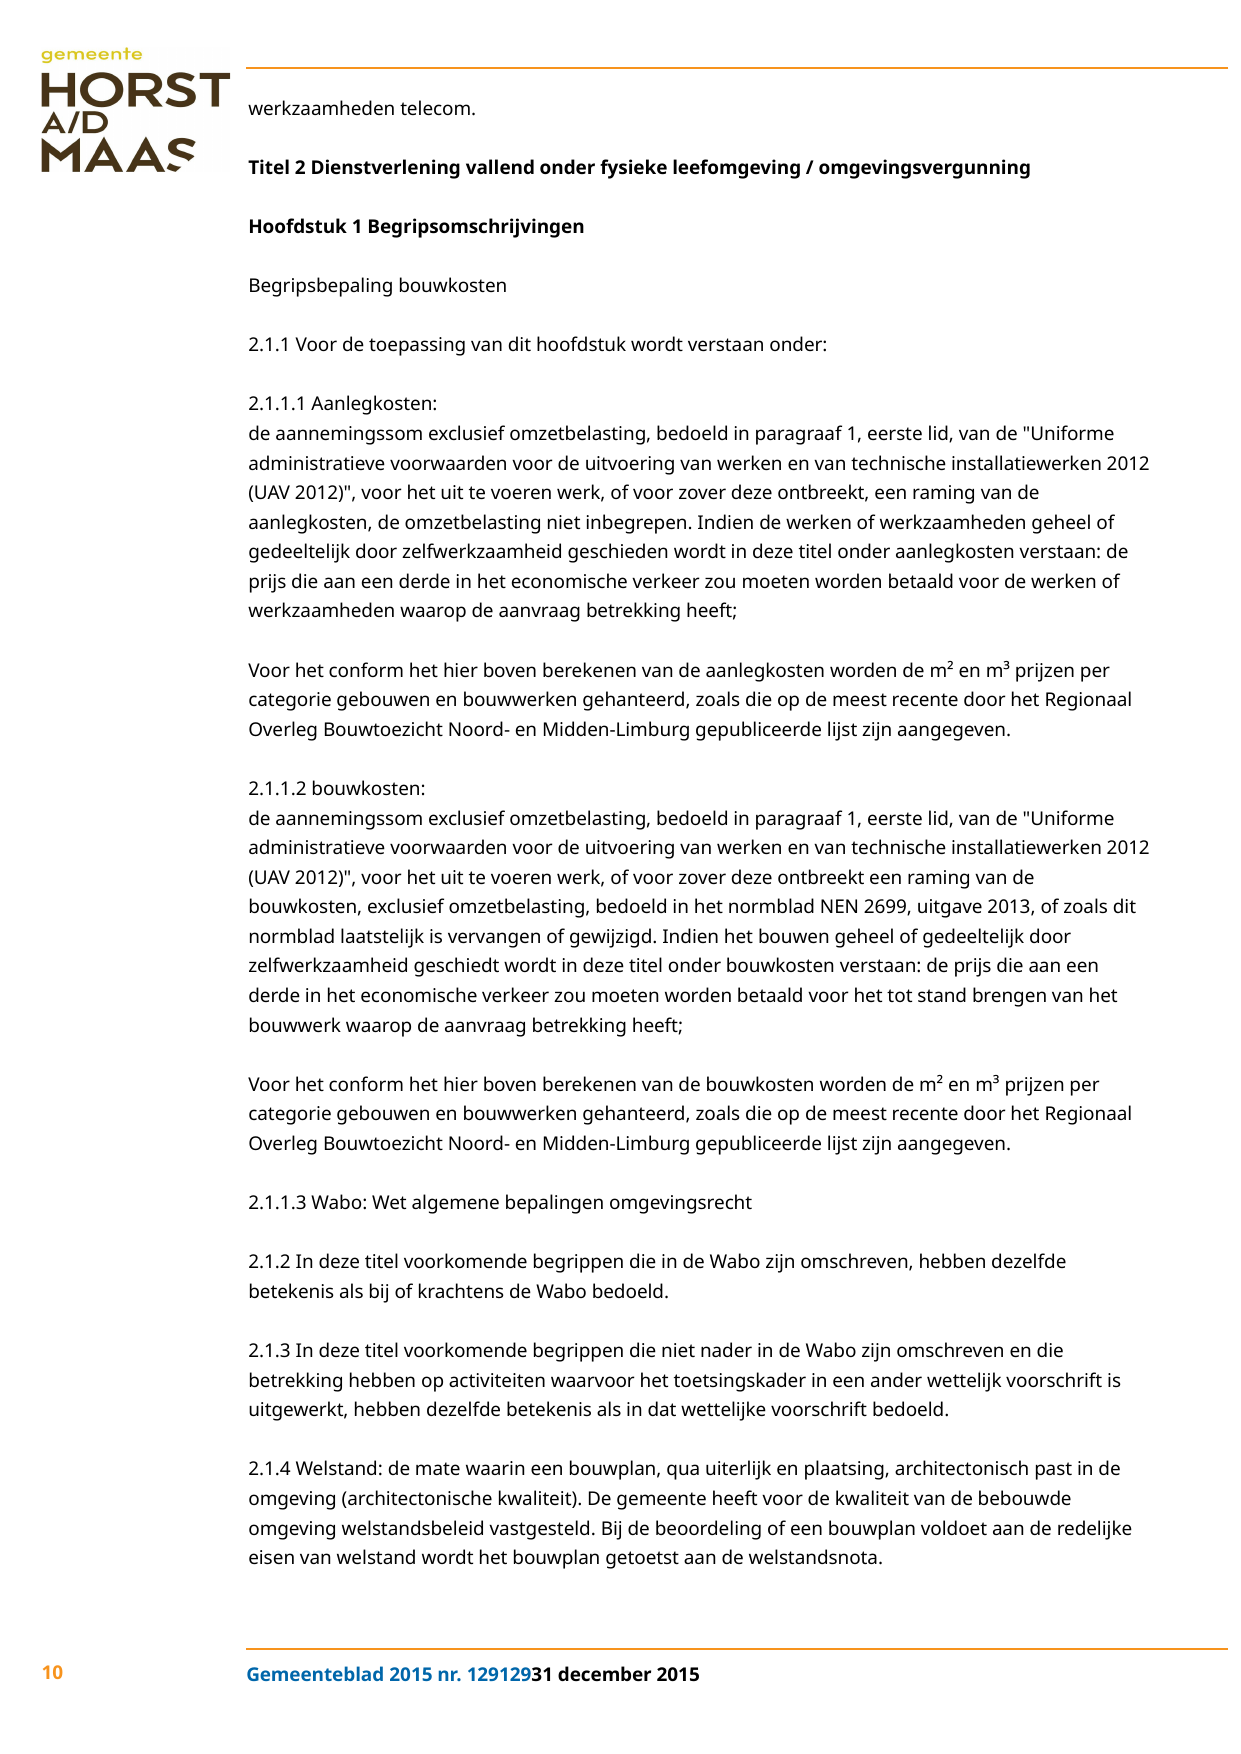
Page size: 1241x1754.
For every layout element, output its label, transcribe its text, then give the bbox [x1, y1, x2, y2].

text 2.1.3 In deze titel voorkomende begrippen die niet nader in de Wabo zijn omschreven en die betrekking hebben op activiteiten waarvoor het toetsingskader in een ander wettelijk voorschrift is uitgewerkt, hebben dezelfde betekenis als in dat wettelijke voorschrift bedoeld. [248, 1337, 1152, 1422]
text Hoofdstuk 1 Begripsomschrijvingen [248, 213, 1152, 239]
picture [41, 47, 231, 172]
text Voor het conform het hier boven berekenen van de aanlegkosten worden de m² en m³ prijzen per categorie gebouwen en bouwwerken gehanteerd, zoals die op de meest recente door het Regionaal Overleg Bouwtoezicht Noord- en Midden-Limburg gepubliceerde lijst zijn aangegeven. [248, 657, 1152, 742]
text 2.1.1.1 Aanlegkosten: [248, 391, 1152, 416]
text Begripsbepaling bouwkosten [248, 272, 1152, 298]
text de aannemingssom exclusief omzetbelasting, bedoeld in paragraaf 1, eerste lid, van de "Uniforme administratieve voorwaarden voor de uitvoering van werken en van technische installatiewerken 2012 (UAV 2012)", voor het uit te voeren werk, of voor zover deze ontbreekt een raming van de bouwkosten, exclusief omzetbelasting, bedoeld in het normblad NEN 2699, uitgave 2013, of zoals dit normblad laatstelijk is vervangen of gewijzigd. Indien het bouwen geheel of gedeeltelijk door zelfwerkzaamheid geschiedt wordt in deze titel onder bouwkosten verstaan: de prijs die aan een derde in het economische verkeer zou moeten worden betaald voor het tot stand brengen van het bouwwerk waarop de aanvraag betrekking heeft; [248, 805, 1152, 1038]
text 2.1.1.2 bouwkosten: [248, 775, 1152, 801]
text werkzaamheden telecom. [248, 95, 1152, 121]
text 2.1.4 Welstand: de mate waarin een bouwplan, qua uiterlijk en plaatsing, architectonisch past in de omgeving (architectonische kwaliteit). De gemeente heeft voor de kwaliteit van de bebouwde omgeving welstandsbeleid vastgesteld. Bij de beoordeling of een bouwplan voldoet aan de redelijke eisen van welstand wordt het bouwplan getoetst aan de welstandsnota. [248, 1456, 1152, 1570]
text 2.1.2 In deze titel voorkomende begrippen die in de Wabo zijn omschreven, hebben dezelfde betekenis als bij of krachtens de Wabo bedoeld. [248, 1248, 1152, 1304]
text Voor het conform het hier boven berekenen van de bouwkosten worden de m² en m³ prijzen per categorie gebouwen en bouwwerken gehanteerd, zoals die op de meest recente door het Regionaal Overleg Bouwtoezicht Noord- en Midden-Limburg gepubliceerde lijst zijn aangegeven. [248, 1071, 1152, 1156]
text Titel 2 Dienstverlening vallend onder fysieke leefomgeving / omgevingsvergunning [248, 154, 1152, 180]
text 2.1.1 Voor de toepassing van dit hoofdstuk wordt verstaan onder: [248, 331, 1152, 357]
text de aannemingssom exclusief omzetbelasting, bedoeld in paragraaf 1, eerste lid, van de "Uniforme administratieve voorwaarden voor de uitvoering van werken en van technische installatiewerken 2012 (UAV 2012)", voor het uit te voeren werk, of voor zover deze ontbreekt, een raming van de aanlegkosten, de omzetbelasting niet inbegrepen. Indien de werken of werkzaamheden geheel of gedeeltelijk door zelfwerkzaamheid geschieden wordt in deze titel onder aanlegkosten verstaan: de prijs die aan een derde in het economische verkeer zou moeten worden betaald voor de werken of werkzaamheden waarop de aanvraag betrekking heeft; [248, 420, 1152, 623]
text 2.1.1.3 Wabo: Wet algemene bepalingen omgevingsrecht [248, 1189, 1152, 1215]
